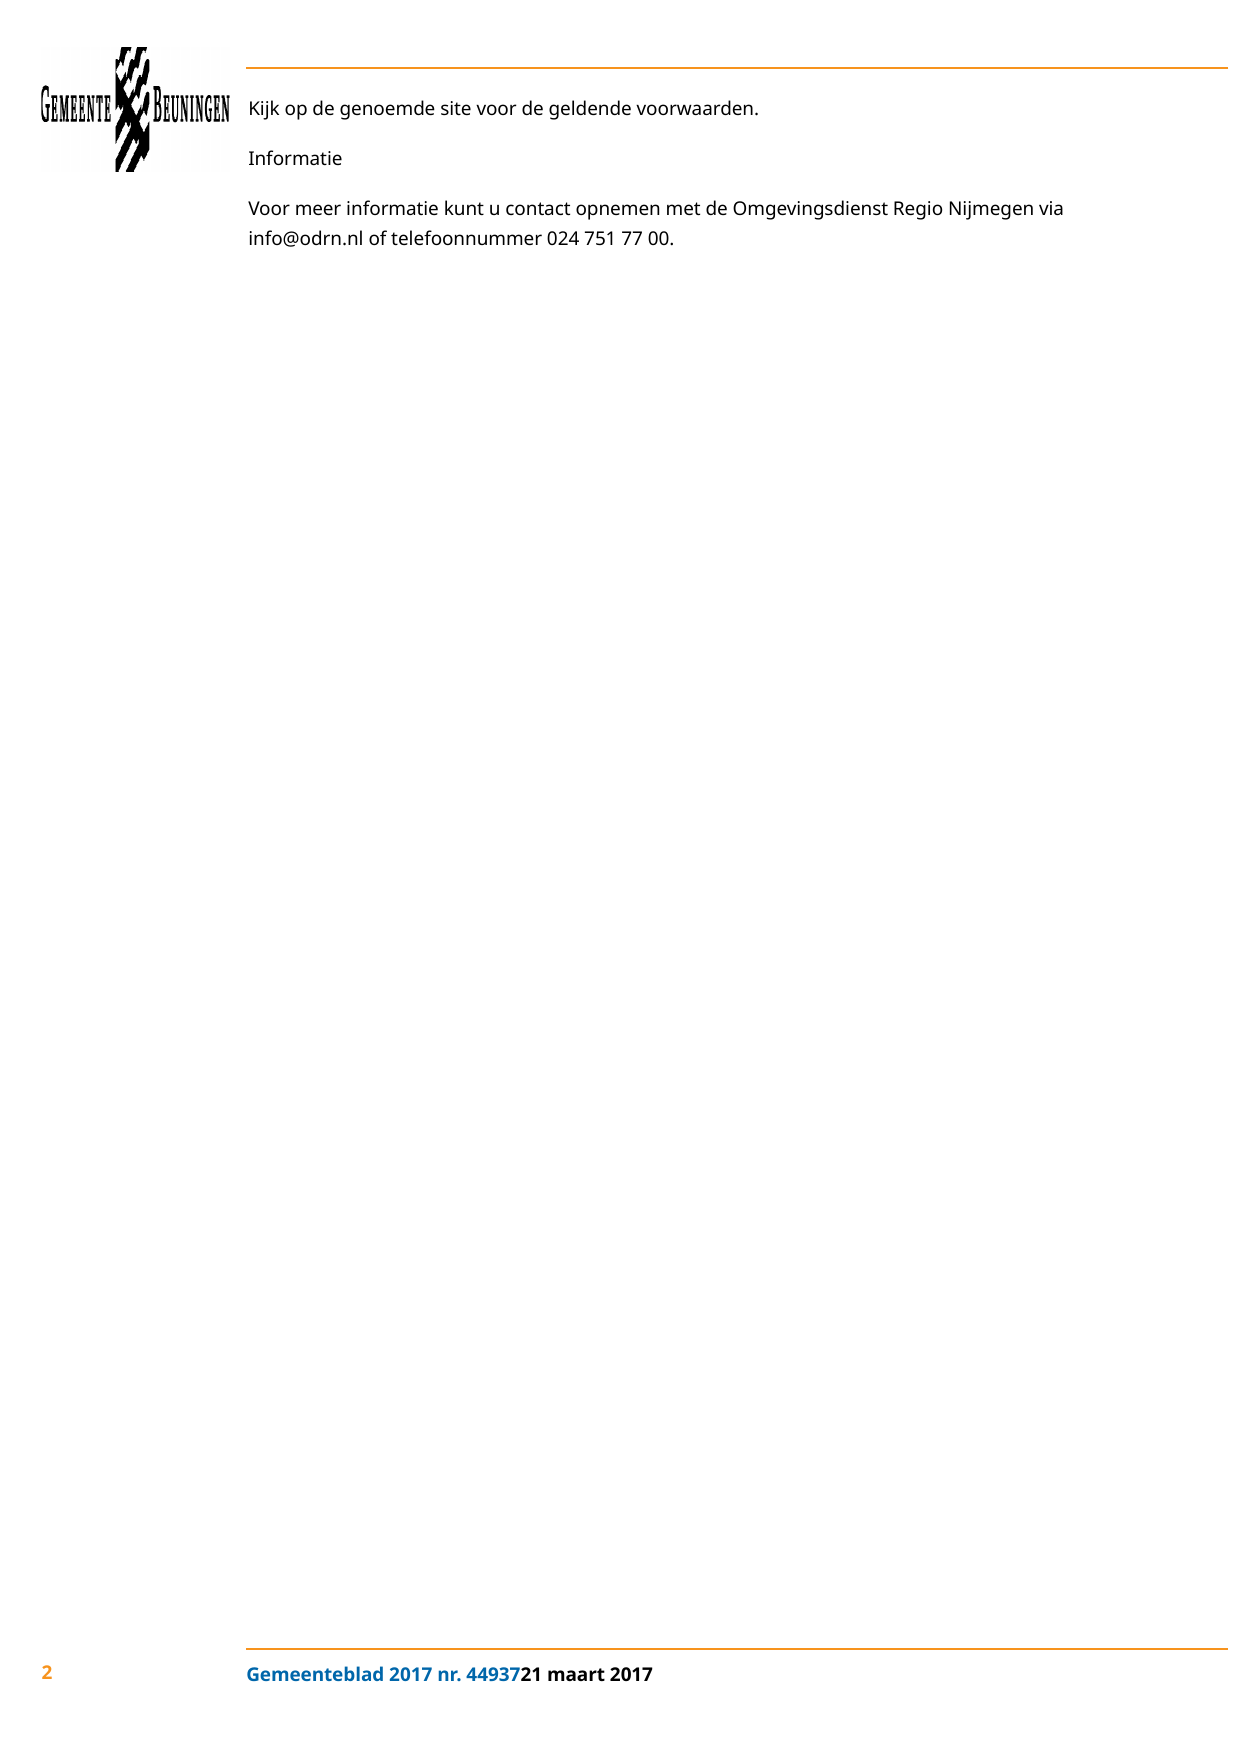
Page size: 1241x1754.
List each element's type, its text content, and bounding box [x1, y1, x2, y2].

picture [41, 47, 231, 172]
text Kijk op de genoemde site voor de geldende voorwaarden. [248, 95, 1152, 121]
text Voor meer informatie kunt u contact opnemen met de Omgevingsdienst Regio Nijmegen via info@odrn.nl of telefoonnummer 024 751 77 00. [248, 196, 1152, 251]
text Informatie [248, 145, 1152, 171]
